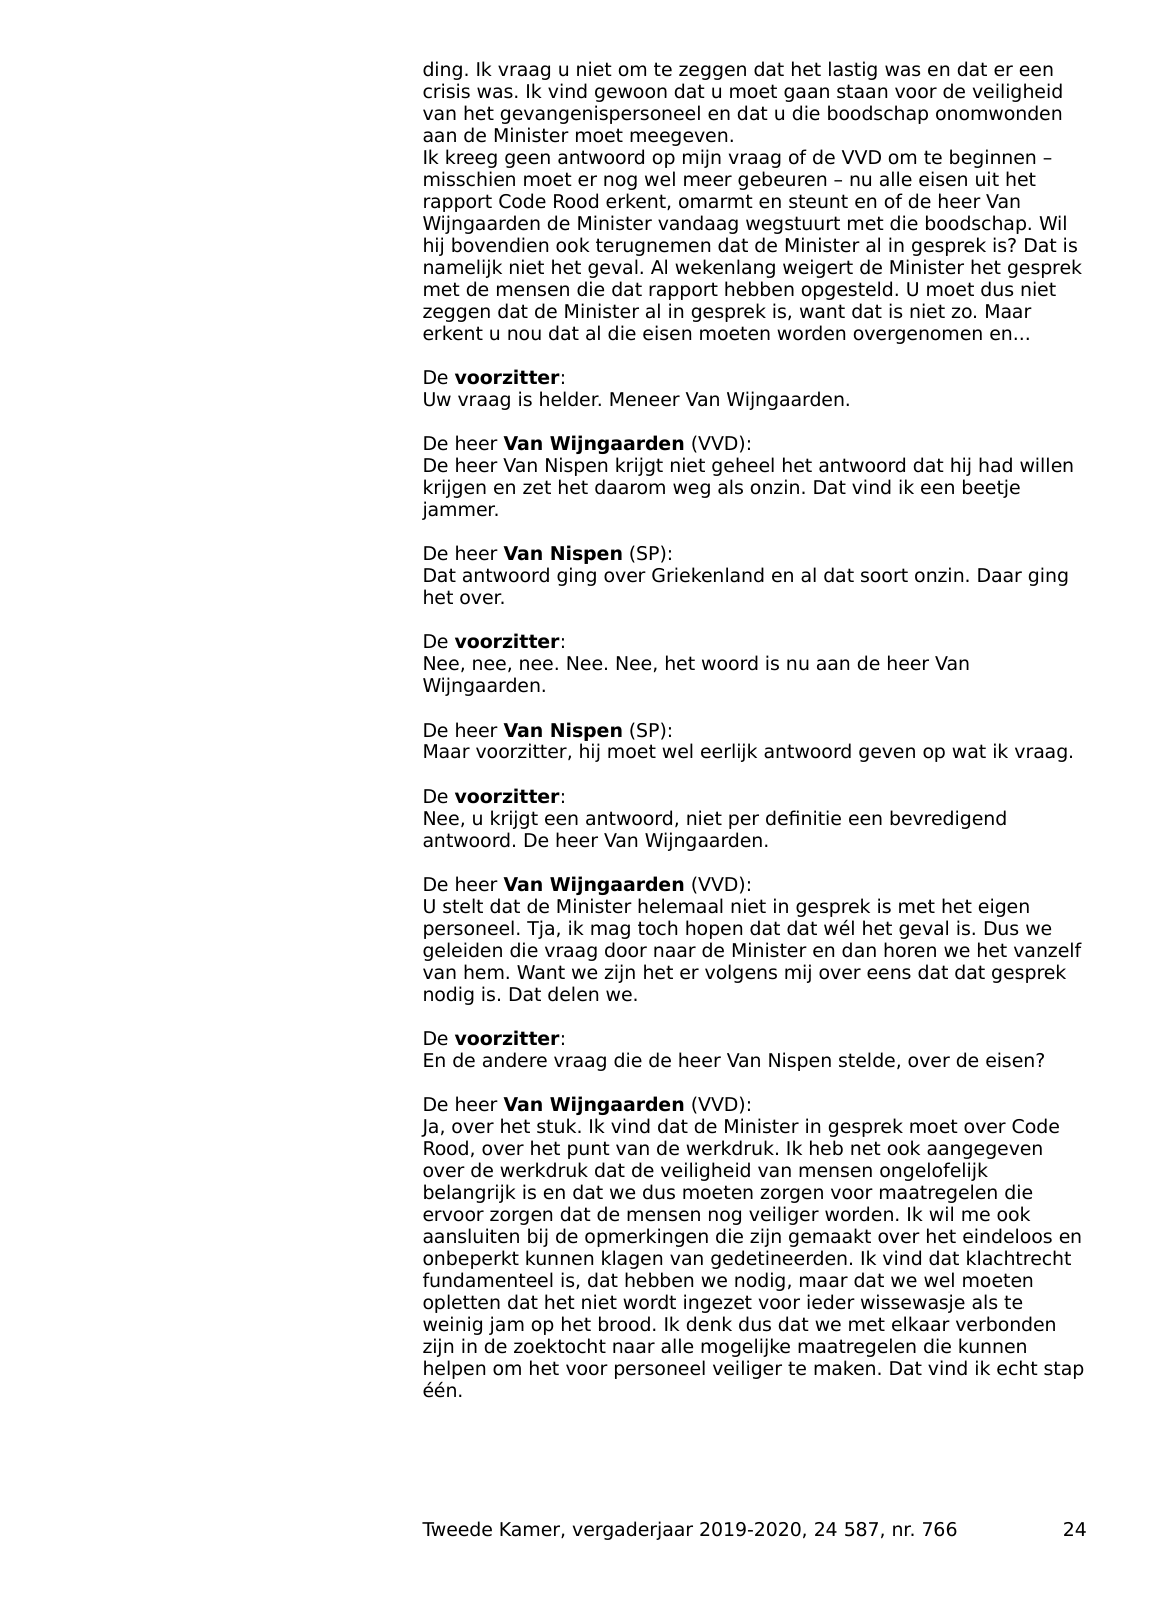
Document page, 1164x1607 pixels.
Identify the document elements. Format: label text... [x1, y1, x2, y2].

text ding. Ik vraag u niet om te zeggen dat het lastig was en dat er een crisis was. Ik vind gewoon dat u moet gaan staan voor de veiligheid van het gevangenispersoneel en dat u die boodschap onomwonden aan de Minister moet meegeven. [422, 59, 1087, 147]
text Nee, u krijgt een antwoord, niet per definitie een bevredigend antwoord. De heer Van Wijngaarden. [422, 808, 1087, 852]
text De heer Van Wijngaarden (VVD): [422, 433, 1087, 455]
text Ja, over het stuk. Ik vind dat de Minister in gesprek moet over Code Rood, over het punt van de werkdruk. Ik heb net ook aangegeven over de werkdruk dat de veiligheid van mensen ongelofelijk belangrijk is en dat we dus moeten zorgen voor maatregelen die ervoor zorgen dat de mensen nog veiliger worden. Ik wil me ook aansluiten bij de opmerkingen die zijn gemaakt over het eindeloos en onbeperkt kunnen klagen van gedetineerden. Ik vind dat klachtrecht fundamenteel is, dat hebben we nodig, maar dat we wel moeten opletten dat het niet wordt ingezet voor ieder wissewasje als te weinig jam op het brood. Ik denk dus dat we met elkaar verbonden zijn in de zoektocht naar alle mogelijke maatregelen die kunnen helpen om het voor personeel veiliger te maken. Dat vind ik echt stap één. [422, 1116, 1087, 1402]
text De voorzitter: [422, 367, 1087, 389]
text Dat antwoord ging over Griekenland en al dat soort onzin. Daar ging het over. [422, 565, 1087, 609]
text De heer Van Wijngaarden (VVD): [422, 1094, 1087, 1116]
text De heer Van Wijngaarden (VVD): [422, 874, 1087, 896]
text Uw vraag is helder. Meneer Van Wijngaarden. [422, 389, 1087, 411]
text Nee, nee, nee. Nee. Nee, het woord is nu aan de heer Van Wijngaarden. [422, 653, 1087, 697]
text De voorzitter: [422, 1028, 1087, 1050]
text De heer Van Nispen (SP): [422, 719, 1087, 741]
text De voorzitter: [422, 786, 1087, 808]
text U stelt dat de Minister helemaal niet in gesprek is met het eigen personeel. Tja, ik mag toch hopen dat dat wél het geval is. Dus we geleiden die vraag door naar de Minister en dan horen we het vanzelf van hem. Want we zijn het er volgens mij over eens dat dat gesprek nodig is. Dat delen we. [422, 896, 1087, 1006]
text De voorzitter: [422, 631, 1087, 653]
text En de andere vraag die de heer Van Nispen stelde, over de eisen? [422, 1050, 1087, 1072]
text De heer Van Nispen (SP): [422, 543, 1087, 565]
text Ik kreeg geen antwoord op mijn vraag of de VVD om te beginnen – misschien moet er nog wel meer gebeuren – nu alle eisen uit het rapport Code Rood erkent, omarmt en steunt en of de heer Van Wijngaarden de Minister vandaag wegstuurt met die boodschap. Wil hij bovendien ook terugnemen dat de Minister al in gesprek is? Dat is namelijk niet het geval. Al wekenlang weigert de Minister het gesprek met de mensen die dat rapport hebben opgesteld. U moet dus niet zeggen dat de Minister al in gesprek is, want dat is niet zo. Maar erkent u nou dat al die eisen moeten worden overgenomen en... [422, 147, 1087, 345]
text De heer Van Nispen krijgt niet geheel het antwoord dat hij had willen krijgen en zet het daarom weg als onzin. Dat vind ik een beetje jammer. [422, 455, 1087, 521]
text Maar voorzitter, hij moet wel eerlijk antwoord geven op wat ik vraag. [422, 741, 1087, 763]
